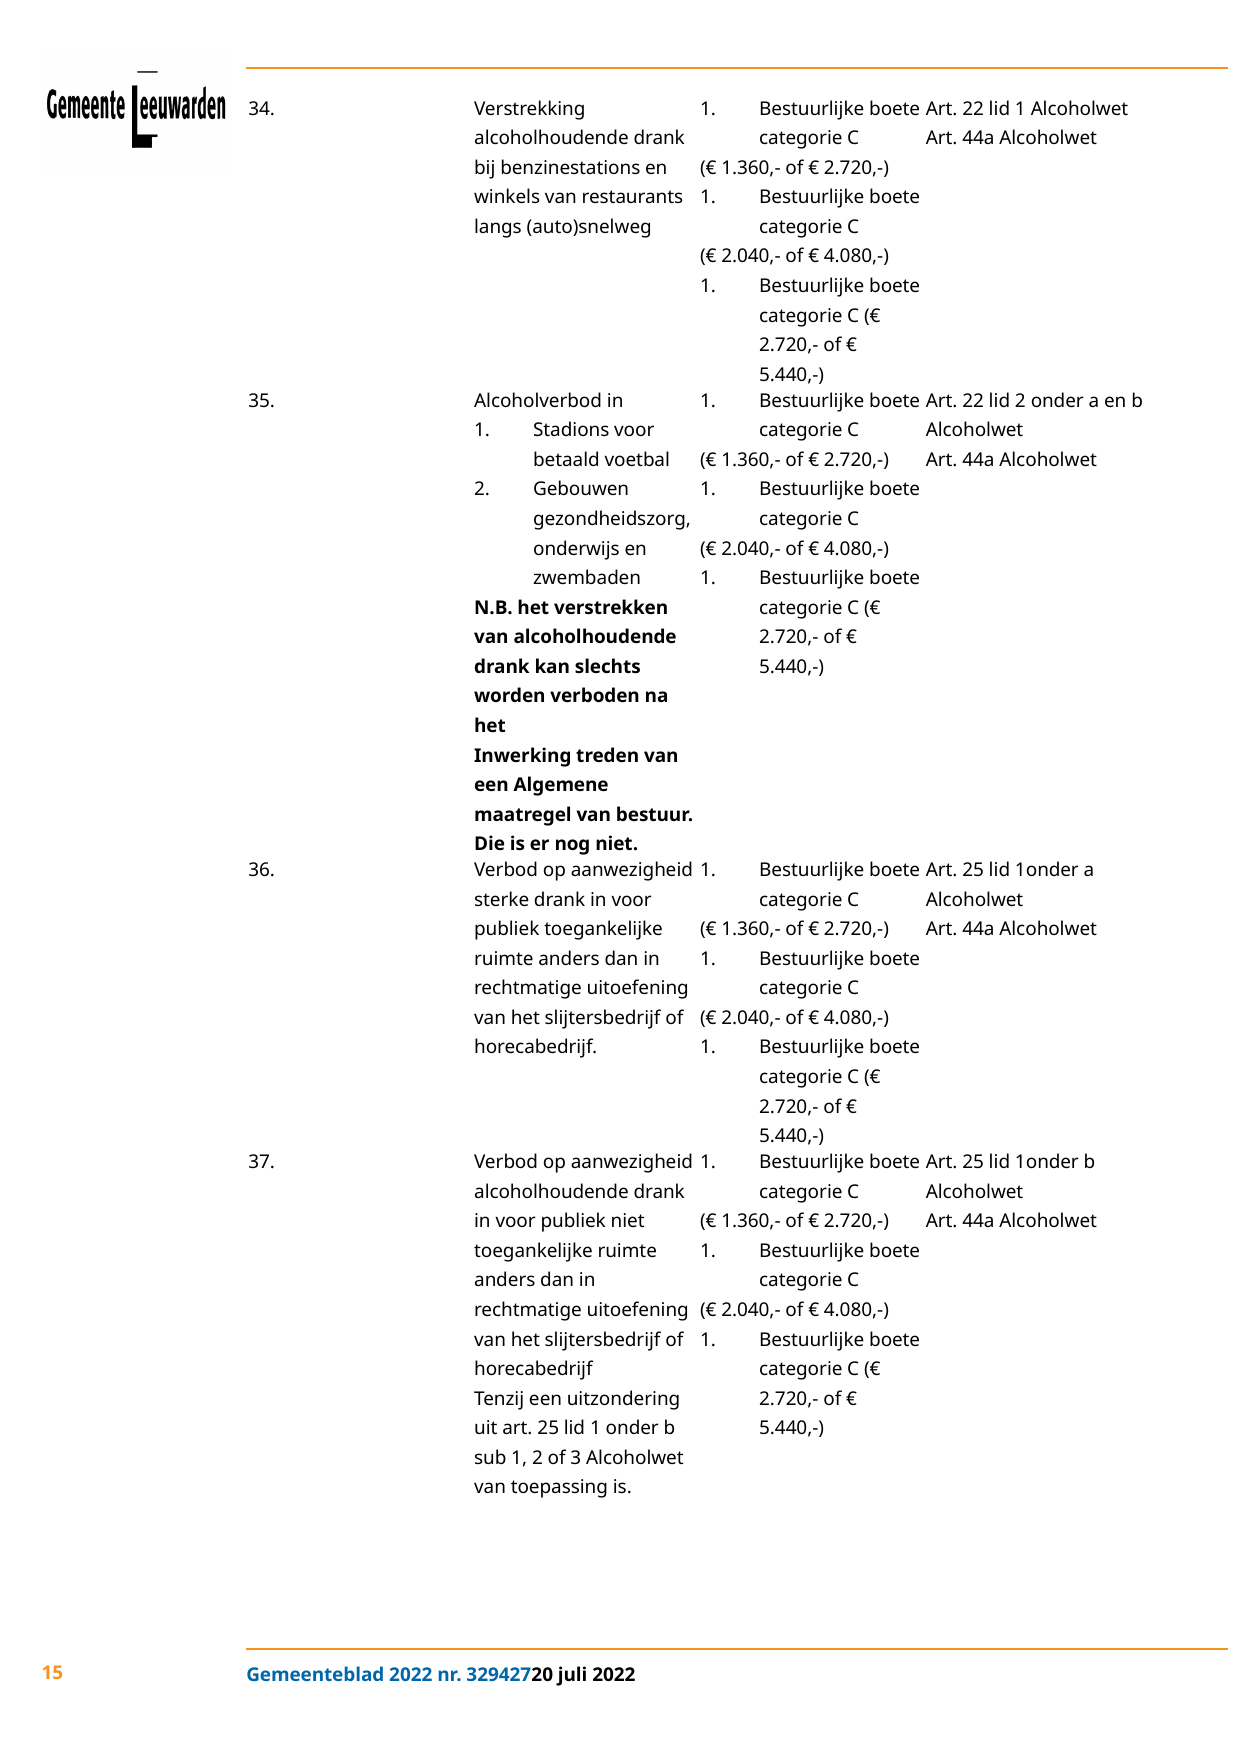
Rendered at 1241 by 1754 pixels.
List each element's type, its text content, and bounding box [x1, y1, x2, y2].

table_cell 35. [248, 387, 474, 856]
picture [41, 47, 231, 172]
table_cell 34. [248, 95, 474, 387]
table_cell Bestuurlijke boete categorie C (€ 1.360,- of € 2.720,-) Bestuurlijke boete categorie C (€ 2.040,- of € 4.080,-) Bestuurlijke boete categorie C (€ 2.720,- of € 5.440,-) [700, 856, 926, 1148]
table_cell Art. 22 lid 2 onder a en b Alcoholwet Art. 44a Alcoholwet [926, 387, 1152, 856]
table_cell Verstrekking alcoholhoudende drank bij benzinestations en winkels van restaurants langs (auto)snelweg [474, 95, 700, 387]
table_cell Art. 25 lid 1onder b Alcoholwet Art. 44a Alcoholwet [926, 1148, 1152, 1499]
table_cell Bestuurlijke boete categorie C (€ 1.360,- of € 2.720,-) Bestuurlijke boete categorie C (€ 2.040,- of € 4.080,-) Bestuurlijke boete categorie C (€ 2.720,- of € 5.440,-) [700, 95, 926, 387]
table_cell Verbod op aanwezigheid alcoholhoudende drank in voor publiek niet toegankelijke ruimte anders dan in rechtmatige uitoefening van het slijtersbedrijf of horecabedrijf Tenzij een uitzondering uit art. 25 lid 1 onder b sub 1, 2 of 3 Alcoholwet van toepassing is. [474, 1148, 700, 1499]
table_cell Art. 22 lid 1 Alcoholwet Art. 44a Alcoholwet [926, 95, 1152, 387]
table_cell 36. [248, 856, 474, 1148]
table_cell Art. 25 lid 1onder a Alcoholwet Art. 44a Alcoholwet [926, 856, 1152, 1148]
table_cell Bestuurlijke boete categorie C (€ 1.360,- of € 2.720,-) Bestuurlijke boete categorie C (€ 2.040,- of € 4.080,-) Bestuurlijke boete categorie C (€ 2.720,- of € 5.440,-) [700, 387, 926, 856]
table_cell Bestuurlijke boete categorie C (€ 1.360,- of € 2.720,-) Bestuurlijke boete categorie C (€ 2.040,- of € 4.080,-) Bestuurlijke boete categorie C (€ 2.720,- of € 5.440,-) [700, 1148, 926, 1499]
table_cell Alcoholverbod in Stadions voor betaald voetbal Gebouwen gezondheidszorg, onderwijs en zwembaden N.B. het verstrekken van alcoholhoudende drank kan slechts worden verboden na het Inwerking treden van een Algemene maatregel van bestuur. Die is er nog niet. [474, 387, 700, 856]
table_cell Verbod op aanwezigheid sterke drank in voor publiek toegankelijke ruimte anders dan in rechtmatige uitoefening van het slijtersbedrijf of horecabedrijf. [474, 856, 700, 1148]
table_cell 37. [248, 1148, 474, 1499]
